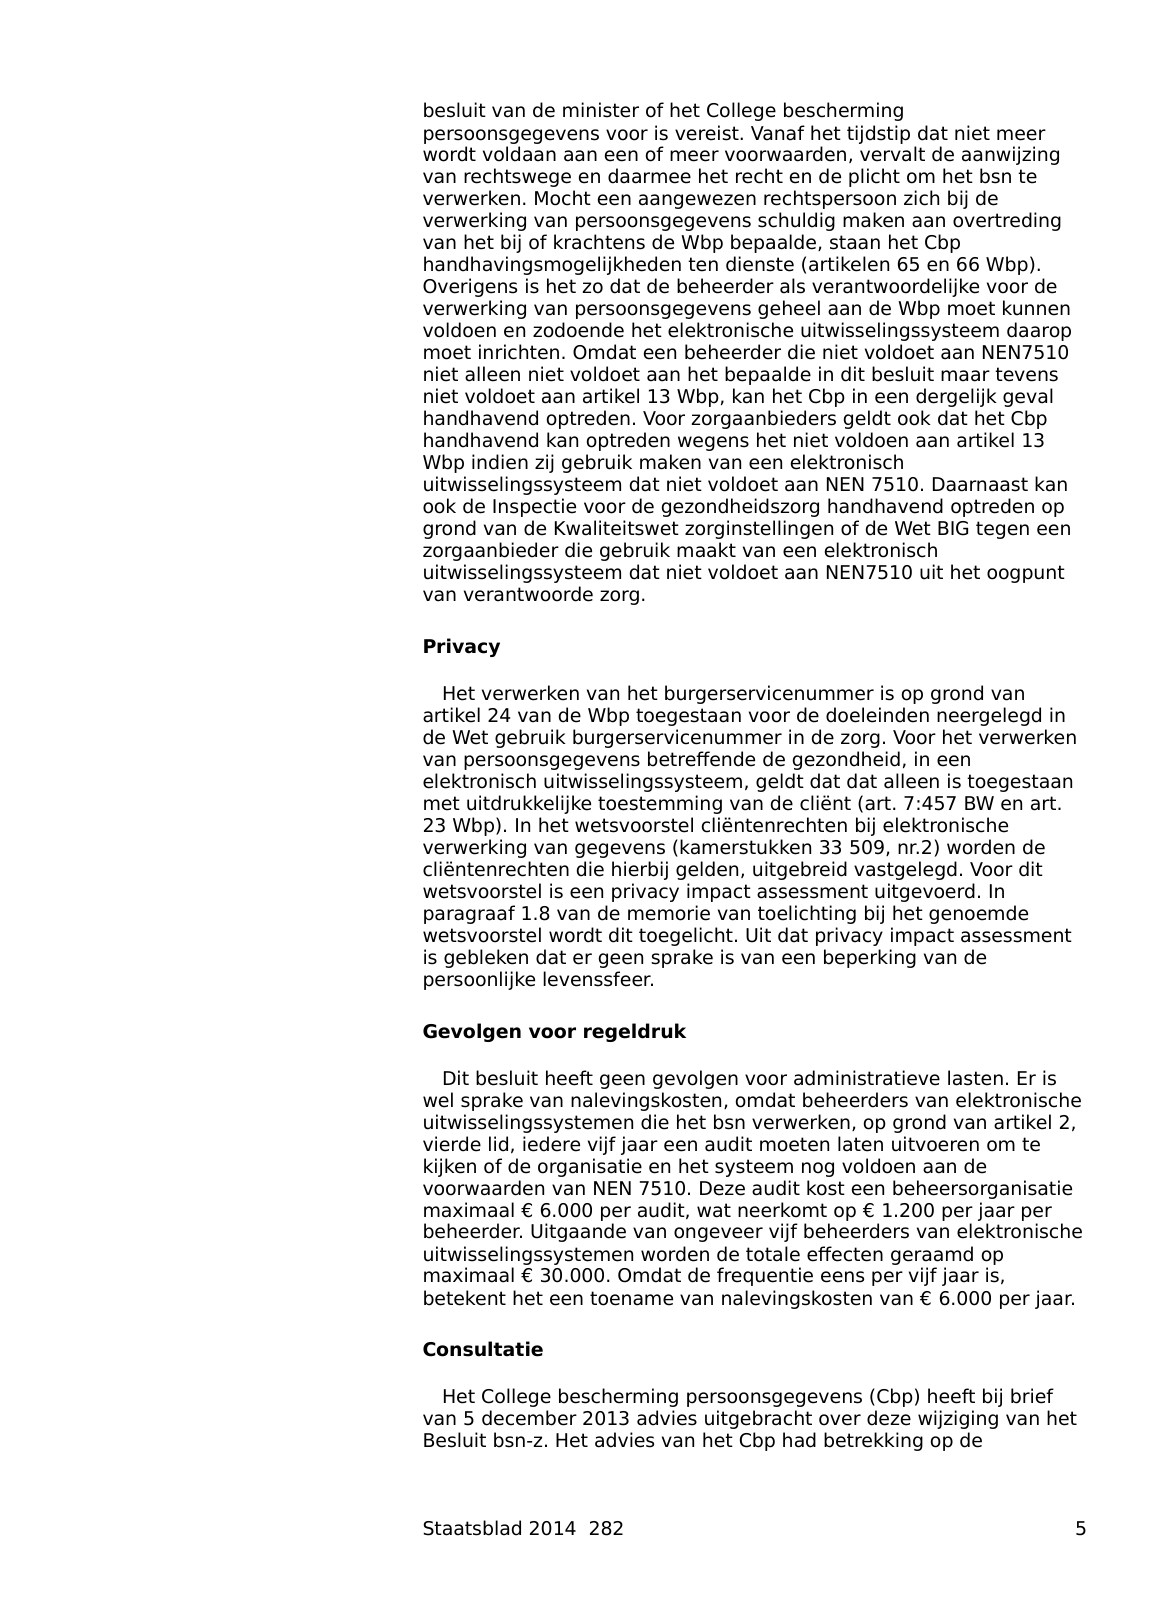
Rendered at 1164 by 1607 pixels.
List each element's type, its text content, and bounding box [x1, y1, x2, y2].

text Dit besluit heeft geen gevolgen voor administratieve lasten. Er is wel sprake van nalevingskosten, omdat beheerders van elektronische uitwisselingssystemen die het bsn verwerken, op grond van artikel 2, vierde lid, iedere vijf jaar een audit moeten laten uitvoeren om te kijken of de organisatie en het systeem nog voldoen aan de voorwaarden van NEN 7510. Deze audit kost een beheersorganisatie maximaal € 6.000 per audit, wat neerkomt op € 1.200 per jaar per beheerder. Uitgaande van ongeveer vijf beheerders van elektronische uitwisselingssystemen worden de totale effecten geraamd op maximaal € 30.000. Omdat de frequentie eens per vijf jaar is, betekent het een toename van nalevingskosten van € 6.000 per jaar. [422, 1068, 1087, 1309]
subtitle Privacy [422, 636, 1087, 658]
text Het College bescherming persoonsgegevens (Cbp) heeft bij brief van 5 december 2013 advies uitgebracht over deze wijziging van het Besluit bsn-z. Het advies van het Cbp had betrekking op de [422, 1386, 1087, 1452]
text besluit van de minister of het College bescherming persoonsgegevens voor is vereist. Vanaf het tijdstip dat niet meer wordt voldaan aan een of meer voorwaarden, vervalt de aanwijzing van rechtswege en daarmee het recht en de plicht om het bsn te verwerken. Mocht een aangewezen rechtspersoon zich bij de verwerking van persoonsgegevens schuldig maken aan overtreding van het bij of krachtens de Wbp bepaalde, staan het Cbp handhavingsmogelijkheden ten dienste (artikelen 65 en 66 Wbp). Overigens is het zo dat de beheerder als verantwoordelijke voor de verwerking van persoonsgegevens geheel aan de Wbp moet kunnen voldoen en zodoende het elektronische uitwisselingssysteem daarop moet inrichten. Omdat een beheerder die niet voldoet aan NEN7510 niet alleen niet voldoet aan het bepaalde in dit besluit maar tevens niet voldoet aan artikel 13 Wbp, kan het Cbp in een dergelijk geval handhavend optreden. Voor zorgaanbieders geldt ook dat het Cbp handhavend kan optreden wegens het niet voldoen aan artikel 13 Wbp indien zij gebruik maken van een elektronisch uitwisselingssysteem dat niet voldoet aan NEN 7510. Daarnaast kan ook de Inspectie voor de gezondheidszorg handhavend optreden op grond van de Kwaliteitswet zorginstellingen of de Wet BIG tegen een zorgaanbieder die gebruik maakt van een elektronisch uitwisselingssysteem dat niet voldoet aan NEN7510 uit het oogpunt van verantwoorde zorg. [422, 100, 1087, 606]
subtitle Consultatie [422, 1339, 1087, 1361]
text Het verwerken van het burgerservicenummer is op grond van artikel 24 van de Wbp toegestaan voor de doeleinden neergelegd in de Wet gebruik burgerservicenummer in de zorg. Voor het verwerken van persoonsgegevens betreffende de gezondheid, in een elektronisch uitwisselingssysteem, geldt dat dat alleen is toegestaan met uitdrukkelijke toestemming van de cliënt (art. 7:457 BW en art. 23 Wbp). In het wetsvoorstel cliëntenrechten bij elektronische verwerking van gegevens (kamerstukken 33 509, nr.2) worden de cliëntenrechten die hierbij gelden, uitgebreid vastgelegd. Voor dit wetsvoorstel is een privacy impact assessment uitgevoerd. In paragraaf 1.8 van de memorie van toelichting bij het genoemde wetsvoorstel wordt dit toegelicht. Uit dat privacy impact assessment is gebleken dat er geen sprake is van een beperking van de persoonlijke levenssfeer. [422, 683, 1087, 991]
subtitle Gevolgen voor regeldruk [422, 1021, 1087, 1043]
